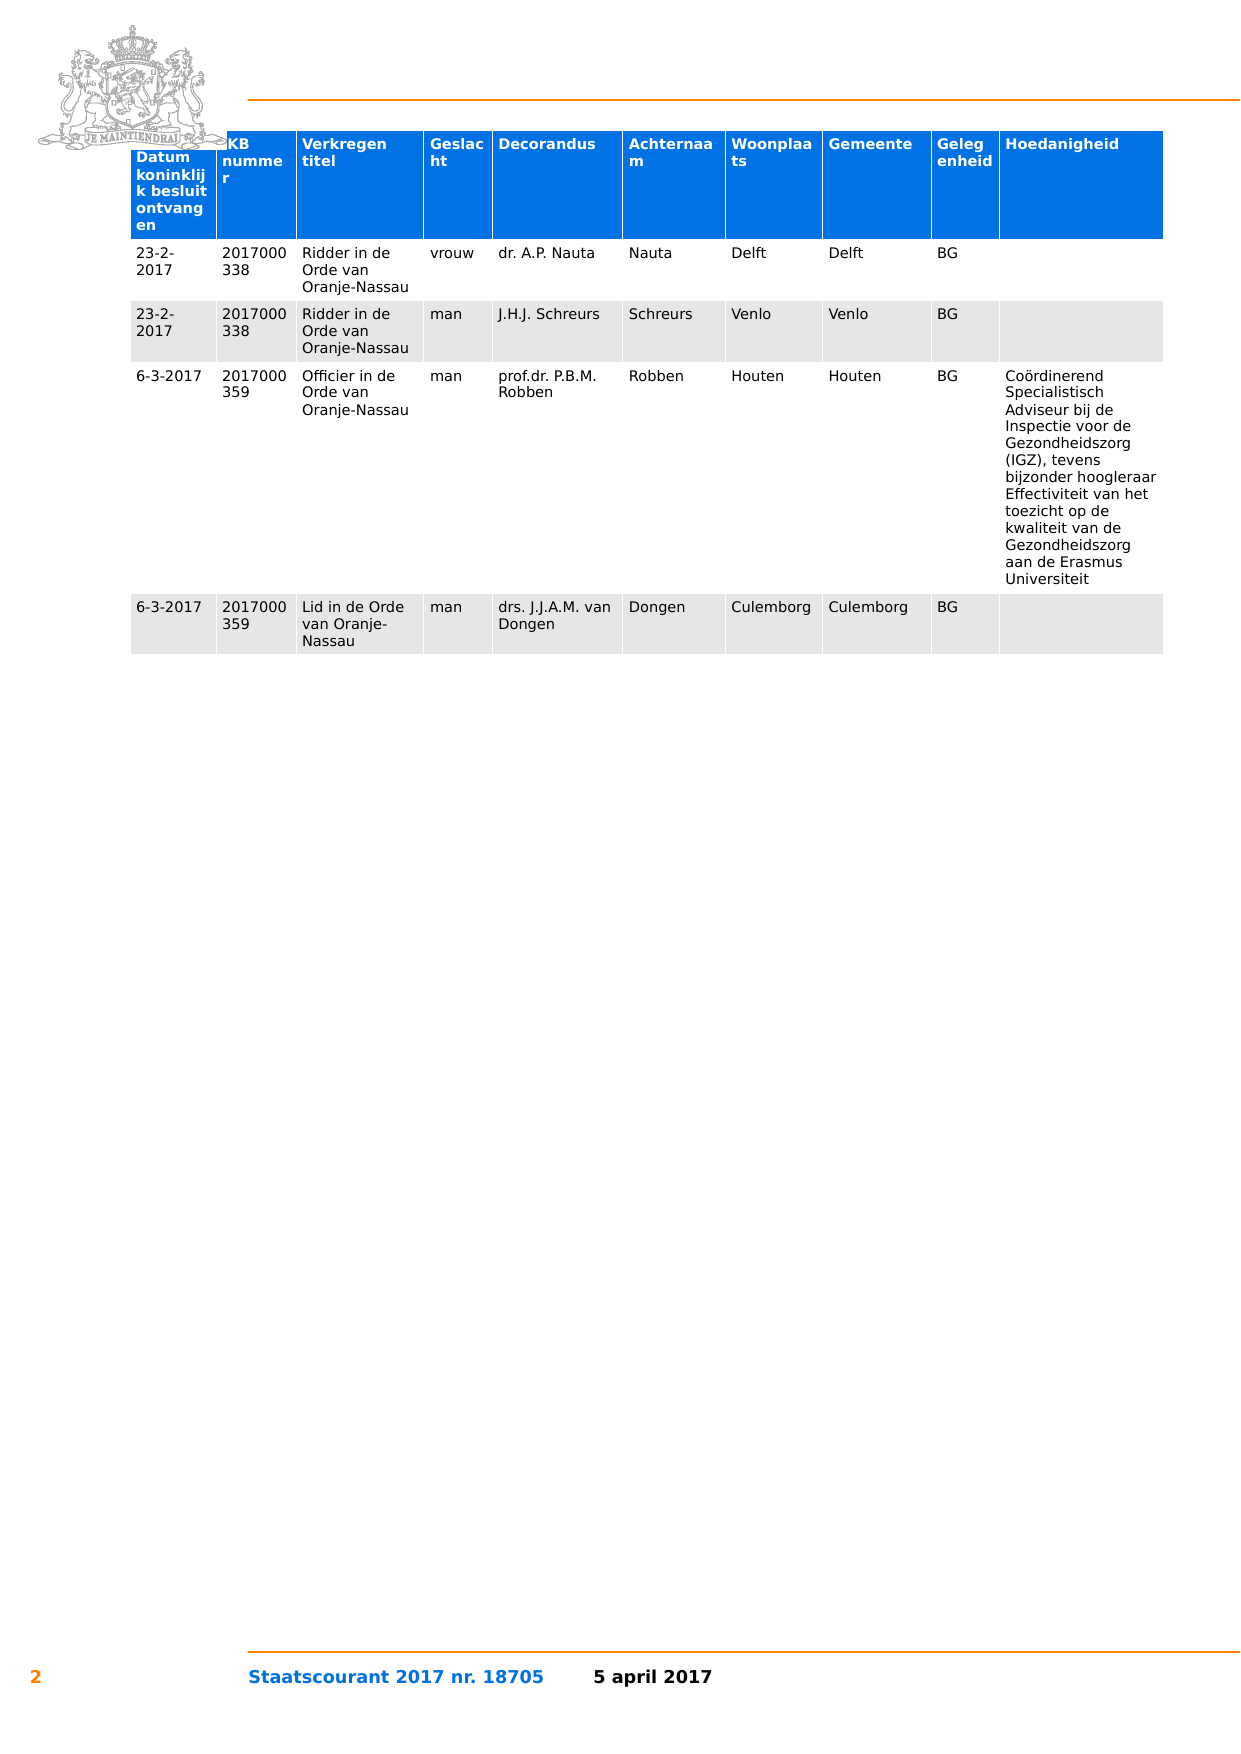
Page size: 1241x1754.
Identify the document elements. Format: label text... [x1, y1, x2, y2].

table_cell Houten [823, 363, 931, 593]
table_cell 6-3-2017 [131, 363, 216, 593]
table_cell vrouw [424, 240, 492, 300]
table_header Datum koninklijk besluit ontvangen [131, 150, 216, 239]
table_cell Houten [726, 363, 822, 593]
table_cell J.H.J. Schreurs [493, 301, 622, 362]
table_cell Schreurs [623, 301, 725, 362]
table_cell Ridder in de Orde van Oranje-Nassau [297, 301, 423, 362]
table_cell [1000, 301, 1163, 362]
table_cell 23-2-2017 [131, 301, 216, 362]
table_header Geslacht [424, 131, 492, 239]
picture [38, 25, 227, 150]
table_cell 23-2-2017 [131, 240, 216, 300]
table_header Decorandus [493, 131, 622, 239]
table_cell Lid in de Orde van Oranje-Nassau [297, 594, 423, 654]
table_header Achternaam [623, 131, 725, 239]
table_cell 2017000359 [217, 594, 296, 654]
table_cell Delft [726, 240, 822, 300]
table_cell Venlo [726, 301, 822, 362]
table_cell Dongen [623, 594, 725, 654]
table_cell Delft [823, 240, 931, 300]
table_cell [1000, 240, 1163, 300]
table_cell 2017000359 [217, 363, 296, 593]
table_cell BG [932, 301, 999, 362]
table_cell Officier in de Orde van Oranje-Nassau [297, 363, 423, 593]
table_cell Venlo [823, 301, 931, 362]
table_header Woonplaats [726, 131, 822, 239]
table_cell Culemborg [823, 594, 931, 654]
table_cell man [424, 594, 492, 654]
table_header Gelegenheid [932, 131, 999, 239]
table_cell BG [932, 240, 999, 300]
table_cell BG [932, 594, 999, 654]
table_cell man [424, 363, 492, 593]
table_cell 2017000338 [217, 301, 296, 362]
table_header Gemeente [823, 131, 931, 239]
table_cell dr. A.P. Nauta [493, 240, 622, 300]
table_header Verkregen titel [297, 131, 423, 239]
table_cell man [424, 301, 492, 362]
table_cell Coördinerend Specialistisch Adviseur bij de Inspectie voor de Gezondheidszorg (IGZ), tevens bijzonder hoogleraar Effectiviteit van het toezicht op de kwaliteit van de Gezondheidszorg aan de Erasmus Universiteit [1000, 363, 1163, 593]
table_cell Culemborg [726, 594, 822, 654]
table_cell 6-3-2017 [131, 594, 216, 654]
table_cell BG [932, 363, 999, 593]
table_cell prof.dr. P.B.M. Robben [493, 363, 622, 593]
table_cell [1000, 594, 1163, 654]
table_cell 2017000338 [217, 240, 296, 300]
table_cell Robben [623, 363, 725, 593]
table_header Hoedanigheid [1000, 131, 1163, 239]
table_header KB nummer [217, 131, 296, 239]
table_cell Nauta [623, 240, 725, 300]
table_cell Ridder in de Orde van Oranje-Nassau [297, 240, 423, 300]
table_cell drs. J.J.A.M. van Dongen [493, 594, 622, 654]
